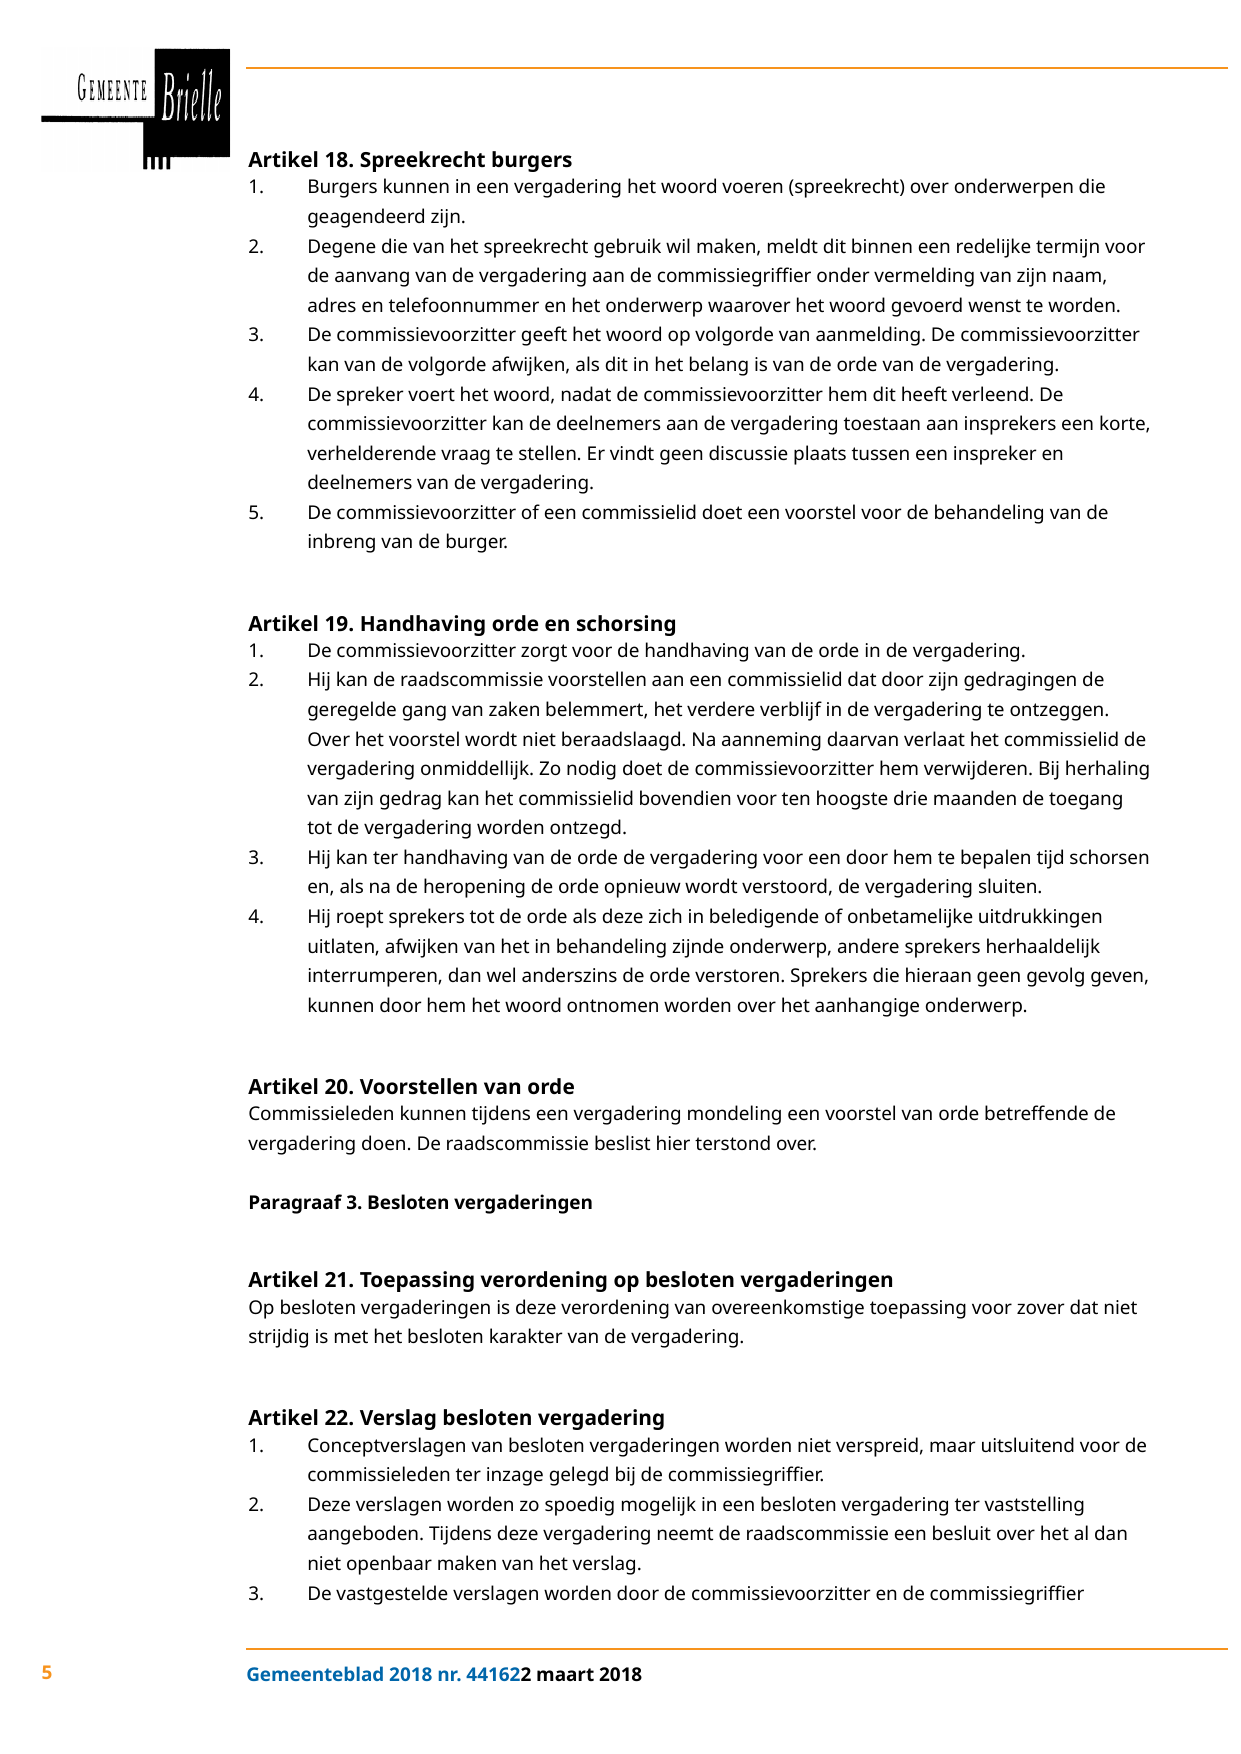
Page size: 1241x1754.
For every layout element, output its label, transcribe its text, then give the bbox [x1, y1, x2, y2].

list Hij kan ter handhaving van de orde de vergadering voor een door hem te bepalen tijd schorsen en, als na de heropening de orde opnieuw wordt verstoord, de vergadering sluiten. [248, 844, 1152, 899]
text Artikel 19. Handhaving orde en schorsing [248, 609, 1152, 637]
list Deze verslagen worden zo spoedig mogelijk in een besloten vergadering ter vaststelling aangeboden. Tijdens deze vergadering neemt de raadscommissie een besluit over het al dan niet openbaar maken van het verslag. [248, 1491, 1152, 1576]
list Hij roept sprekers tot de orde als deze zich in beledigende of onbetamelijke uitdrukkingen uitlaten, afwijken van het in behandeling zijnde onderwerp, andere sprekers herhaaldelijk interrumperen, dan wel anderszins de orde verstoren. Sprekers die hieraan geen gevolg geven, kunnen door hem het woord ontnomen worden over het aanhangige onderwerp. [248, 903, 1152, 1018]
text Artikel 18. Spreekrecht burgers [248, 145, 1152, 174]
picture [41, 47, 231, 172]
text Artikel 22. Verslag besloten vergadering [248, 1403, 1152, 1432]
text Paragraaf 3. Besloten vergaderingen [248, 1189, 1152, 1215]
list De commissievoorzitter of een commissielid doet een voorstel voor de behandeling van de inbreng van de burger. [248, 499, 1152, 554]
list Degene die van het spreekrecht gebruik wil maken, meldt dit binnen een redelijke termijn voor de aanvang van de vergadering aan de commissiegriffier onder vermelding van zijn naam, adres en telefoonnummer en het onderwerp waarover het woord gevoerd wenst te worden. [248, 233, 1152, 318]
list Burgers kunnen in een vergadering het woord voeren (spreekrecht) over onderwerpen die geagendeerd zijn. [248, 174, 1152, 229]
text Artikel 21. Toepassing verordening op besloten vergaderingen [248, 1265, 1152, 1294]
list De spreker voert het woord, nadat de commissievoorzitter hem dit heeft verleend. De commissievoorzitter kan de deelnemers aan de vergadering toestaan aan insprekers een korte, verhelderende vraag te stellen. Er vindt geen discussie plaats tussen een inspreker en deelnemers van de vergadering. [248, 381, 1152, 495]
text Commissieleden kunnen tijdens een vergadering mondeling een voorstel van orde betreffende de vergadering doen. De raadscommissie beslist hier terstond over. [248, 1101, 1152, 1156]
list Hij kan de raadscommissie voorstellen aan een commissielid dat door zijn gedragingen de geregelde gang van zaken belemmert, het verdere verblijf in de vergadering te ontzeggen. Over het voorstel wordt niet beraadslaagd. Na aanneming daarvan verlaat het commissielid de vergadering onmiddellijk. Zo nodig doet de commissievoorzitter hem verwijderen. Bij herhaling van zijn gedrag kan het commissielid bovendien voor ten hoogste drie maanden de toegang tot de vergadering worden ontzegd. [248, 667, 1152, 840]
list De vastgestelde verslagen worden door de commissievoorzitter en de commissiegriffier [248, 1580, 1152, 1606]
text Artikel 20. Voorstellen van orde [248, 1072, 1152, 1101]
list De commissievoorzitter geeft het woord op volgorde van aanmelding. De commissievoorzitter kan van de volgorde afwijken, als dit in het belang is van de orde van de vergadering. [248, 322, 1152, 377]
list De commissievoorzitter zorgt voor de handhaving van de orde in de vergadering. [248, 637, 1152, 663]
list Conceptverslagen van besloten vergaderingen worden niet verspreid, maar uitsluitend voor de commissieleden ter inzage gelegd bij de commissiegriffier. [248, 1432, 1152, 1487]
text Op besloten vergaderingen is deze verordening van overeenkomstige toepassing voor zover dat niet strijdig is met het besloten karakter van de vergadering. [248, 1294, 1152, 1349]
